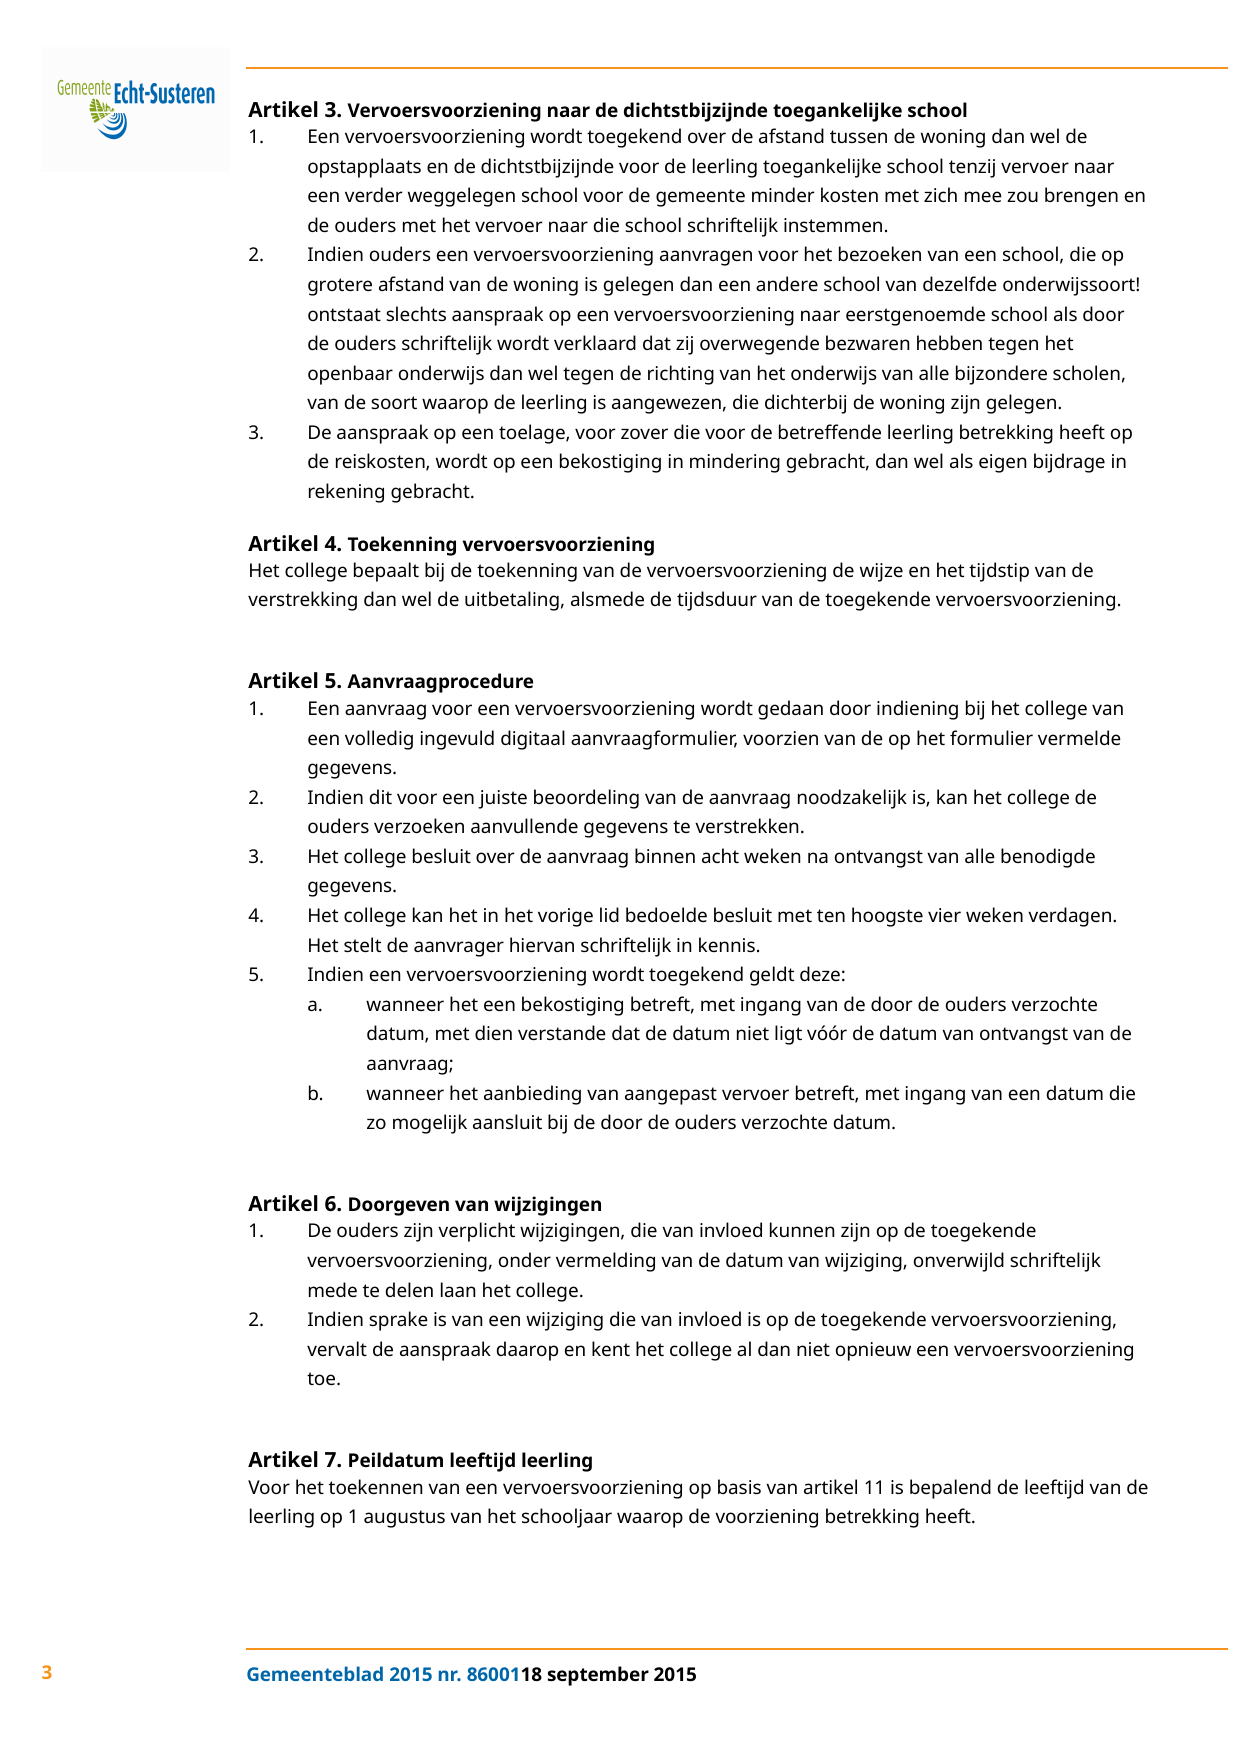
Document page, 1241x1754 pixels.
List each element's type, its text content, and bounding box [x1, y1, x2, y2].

list Indien dit voor een juiste beoordeling van de aanvraag noodzakelijk is, kan het college de ouders verzoeken aanvullende gegevens te verstrekken. [248, 784, 1152, 839]
text Artikel 7. Peildatum leeftijd leerling [248, 1446, 1152, 1474]
list Het college kan het in het vorige lid bedoelde besluit met ten hoogste vier weken verdagen. Het stelt de aanvrager hiervan schriftelijk in kennis. [248, 902, 1152, 957]
list Het college besluit over de aanvraag binnen acht weken na ontvangst van alle benodigde gegevens. [248, 843, 1152, 898]
text Artikel 3. Vervoersvoorziening naar de dichtstbijzijnde toegankelijke school [248, 95, 1152, 123]
text Het college bepaalt bij de toekenning van de vervoersvoorziening de wijze en het tijdstip van de verstrekking dan wel de uitbetaling, alsmede de tijdsduur van de toegekende vervoersvoorziening. [248, 557, 1152, 612]
picture [41, 47, 231, 172]
list Een aanvraag voor een vervoersvoorziening wordt gedaan door indiening bij het college van een volledig ingevuld digitaal aanvraagformulier, voorzien van de op het formulier vermelde gegevens. [248, 695, 1152, 780]
list Indien ouders een vervoersvoorziening aanvragen voor het bezoeken van een school, die op grotere afstand van de woning is gelegen dan een andere school van dezelfde onderwijssoort! ontstaat slechts aanspraak op een vervoersvoorziening naar eerstgenoemde school als door de ouders schriftelijk wordt verklaard dat zij overwegende bezwaren hebben tegen het openbaar onderwijs dan wel tegen de richting van het onderwijs van alle bijzondere scholen, van de soort waarop de leerling is aangewezen, die dichterbij de woning zijn gelegen. [248, 242, 1152, 415]
list Indien sprake is van een wijziging die van invloed is op de toegekende vervoersvoorziening, vervalt de aanspraak daarop en kent het college al dan niet opnieuw een vervoersvoorziening toe. [248, 1306, 1152, 1391]
list Indien een vervoersvoorziening wordt toegekend geldt deze: [248, 961, 1152, 987]
list wanneer het aanbieding van aangepast vervoer betreft, met ingang van een datum die zo mogelijk aansluit bij de door de ouders verzochte datum. [307, 1080, 1152, 1135]
list De aanspraak op een toelage, voor zover die voor de betreffende leerling betrekking heeft op de reiskosten, wordt op een bekostiging in mindering gebracht, dan wel als eigen bijdrage in rekening gebracht. [248, 419, 1152, 504]
text Artikel 4. Toekenning vervoersvoorziening [248, 529, 1152, 557]
text Artikel 6. Doorgeven van wijzigingen [248, 1189, 1152, 1218]
text Artikel 5. Aanvraagprocedure [248, 667, 1152, 695]
text Voor het toekennen van een vervoersvoorziening op basis van artikel 11 is bepalend de leeftijd van de leerling op 1 augustus van het schooljaar waarop de voorziening betrekking heeft. [248, 1474, 1152, 1529]
list Een vervoersvoorziening wordt toegekend over de afstand tussen de woning dan wel de opstapplaats en de dichtstbijzijnde voor de leerling toegankelijke school tenzij vervoer naar een verder weggelegen school voor de gemeente minder kosten met zich mee zou brengen en de ouders met het vervoer naar die school schriftelijk instemmen. [248, 123, 1152, 238]
list De ouders zijn verplicht wijzigingen, die van invloed kunnen zijn op de toegekende vervoersvoorziening, onder vermelding van de datum van wijziging, onverwijld schriftelijk mede te delen laan het college. [248, 1218, 1152, 1303]
list wanneer het een bekostiging betreft, met ingang van de door de ouders verzochte datum, met dien verstande dat de datum niet ligt vóór de datum van ontvangst van de aanvraag; [307, 991, 1152, 1076]
